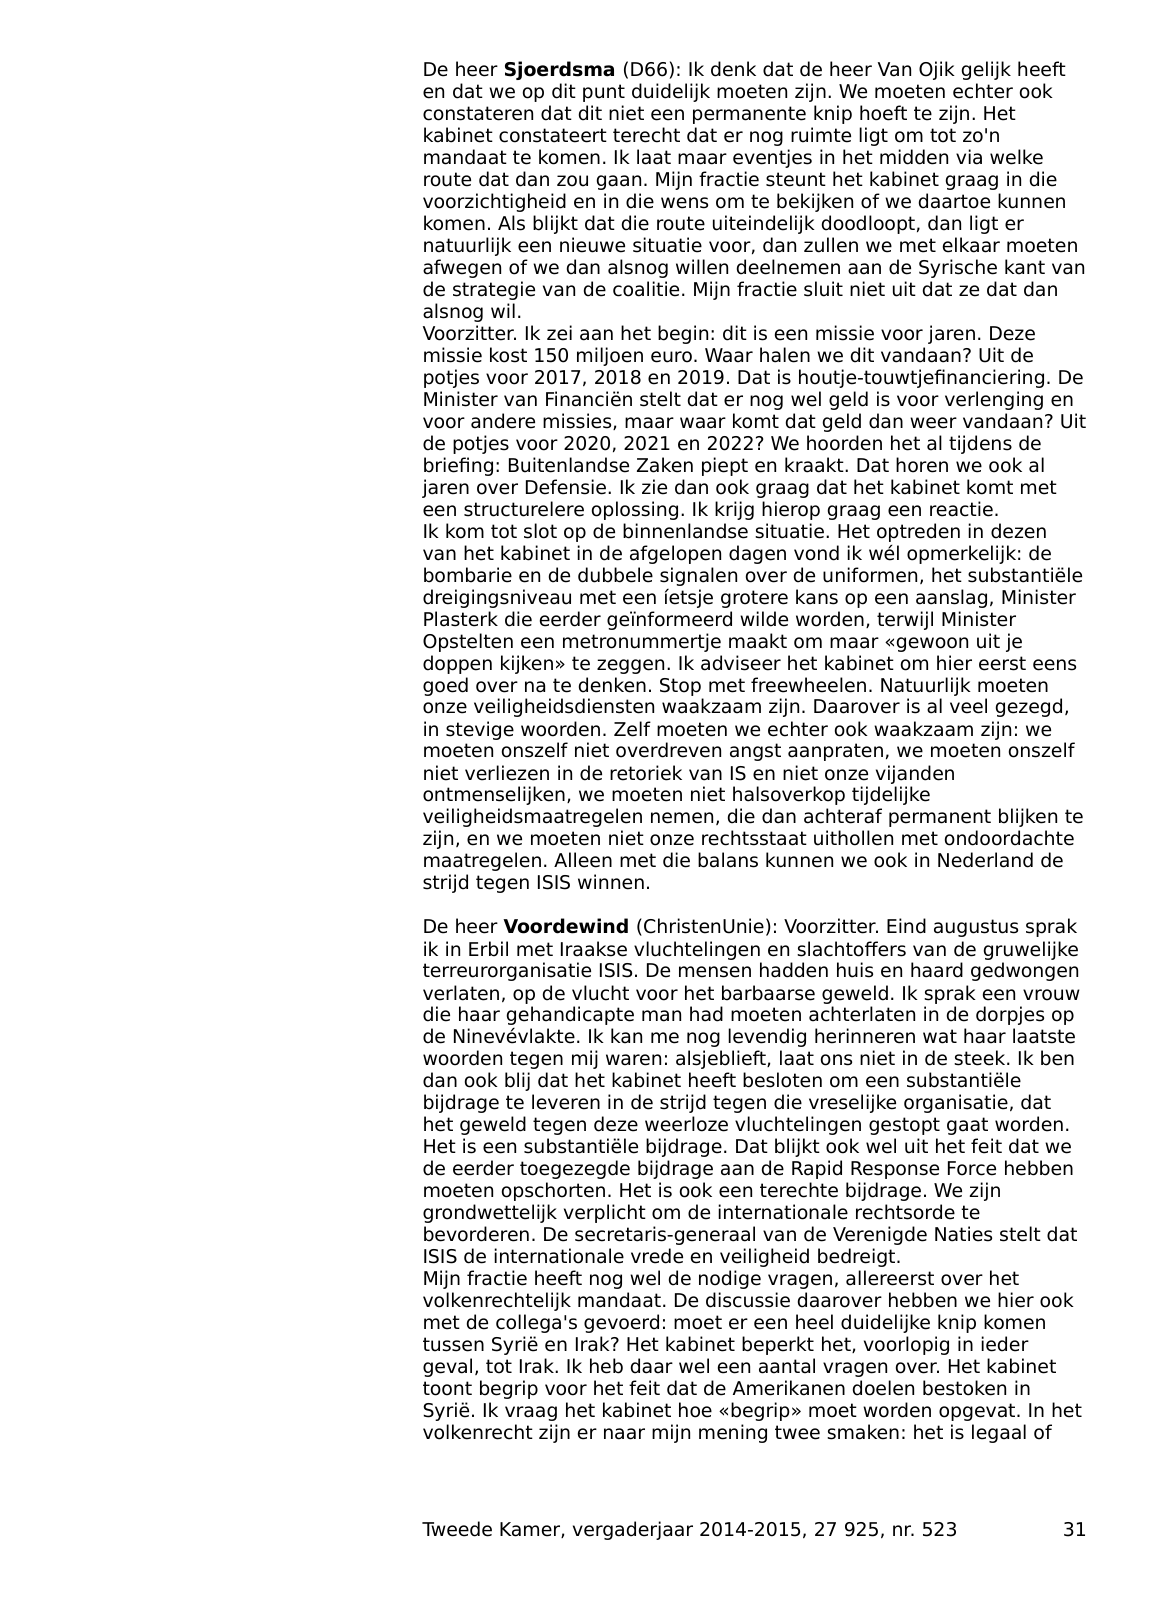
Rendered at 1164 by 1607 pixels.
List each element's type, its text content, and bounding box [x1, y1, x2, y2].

text De heer Voordewind (ChristenUnie): Voorzitter. Eind augustus sprak ik in Erbil met Iraakse vluchtelingen en slachtoffers van de gruwelijke terreurorganisatie ISIS. De mensen hadden huis en haard gedwongen verlaten, op de vlucht voor het barbaarse geweld. Ik sprak een vrouw die haar gehandicapte man had moeten achterlaten in de dorpjes op de Ninevévlakte. Ik kan me nog levendig herinneren wat haar laatste woorden tegen mij waren: alsjeblieft, laat ons niet in de steek. Ik ben dan ook blij dat het kabinet heeft besloten om een substantiële bijdrage te leveren in de strijd tegen die vreselijke organisatie, dat het geweld tegen deze weerloze vluchtelingen gestopt gaat worden. [422, 916, 1087, 1136]
text Ik kom tot slot op de binnenlandse situatie. Het optreden in dezen van het kabinet in de afgelopen dagen vond ik wél opmerkelijk: de bombarie en de dubbele signalen over de uniformen, het substantiële dreigingsniveau met een íetsje grotere kans op een aanslag, Minister Plasterk die eerder geïnformeerd wilde worden, terwijl Minister Opstelten een metronummertje maakt om maar «gewoon uit je doppen kijken» te zeggen. Ik adviseer het kabinet om hier eerst eens goed over na te denken. Stop met freewheelen. Natuurlijk moeten onze veiligheidsdiensten waakzaam zijn. Daarover is al veel gezegd, in stevige woorden. Zelf moeten we echter ook waakzaam zijn: we moeten onszelf niet overdreven angst aanpraten, we moeten onszelf niet verliezen in de retoriek van IS en niet onze vijanden ontmenselijken, we moeten niet halsoverkop tijdelijke veiligheidsmaatregelen nemen, die dan achteraf permanent blijken te zijn, en we moeten niet onze rechtsstaat uithollen met ondoordachte maatregelen. Alleen met die balans kunnen we ook in Nederland de strijd tegen ISIS winnen. [422, 521, 1087, 894]
text De heer Sjoerdsma (D66): Ik denk dat de heer Van Ojik gelijk heeft en dat we op dit punt duidelijk moeten zijn. We moeten echter ook constateren dat dit niet een permanente knip hoeft te zijn. Het kabinet constateert terecht dat er nog ruimte ligt om tot zo'n mandaat te komen. Ik laat maar eventjes in het midden via welke route dat dan zou gaan. Mijn fractie steunt het kabinet graag in die voorzichtigheid en in die wens om te bekijken of we daartoe kunnen komen. Als blijkt dat die route uiteindelijk doodloopt, dan ligt er natuurlijk een nieuwe situatie voor, dan zullen we met elkaar moeten afwegen of we dan alsnog willen deelnemen aan de Syrische kant van de strategie van de coalitie. Mijn fractie sluit niet uit dat ze dat dan alsnog wil. [422, 59, 1087, 323]
text Voorzitter. Ik zei aan het begin: dit is een missie voor jaren. Deze missie kost 150 miljoen euro. Waar halen we dit vandaan? Uit de potjes voor 2017, 2018 en 2019. Dat is houtje-touwtjefinanciering. De Minister van Financiën stelt dat er nog wel geld is voor verlenging en voor andere missies, maar waar komt dat geld dan weer vandaan? Uit de potjes voor 2020, 2021 en 2022? We hoorden het al tijdens de briefing: Buitenlandse Zaken piept en kraakt. Dat horen we ook al jaren over Defensie. Ik zie dan ook graag dat het kabinet komt met een structurelere oplossing. Ik krijg hierop graag een reactie. [422, 323, 1087, 521]
text Het is een substantiële bijdrage. Dat blijkt ook wel uit het feit dat we de eerder toegezegde bijdrage aan de Rapid Response Force hebben moeten opschorten. Het is ook een terechte bijdrage. We zijn grondwettelijk verplicht om de internationale rechtsorde te bevorderen. De secretaris-generaal van de Verenigde Naties stelt dat ISIS de internationale vrede en veiligheid bedreigt. [422, 1136, 1087, 1268]
text Mijn fractie heeft nog wel de nodige vragen, allereerst over het volkenrechtelijk mandaat. De discussie daarover hebben we hier ook met de collega's gevoerd: moet er een heel duidelijke knip komen tussen Syrië en Irak? Het kabinet beperkt het, voorlopig in ieder geval, tot Irak. Ik heb daar wel een aantal vragen over. Het kabinet toont begrip voor het feit dat de Amerikanen doelen bestoken in Syrië. Ik vraag het kabinet hoe «begrip» moet worden opgevat. In het volkenrecht zijn er naar mijn mening twee smaken: het is legaal of [422, 1268, 1087, 1444]
